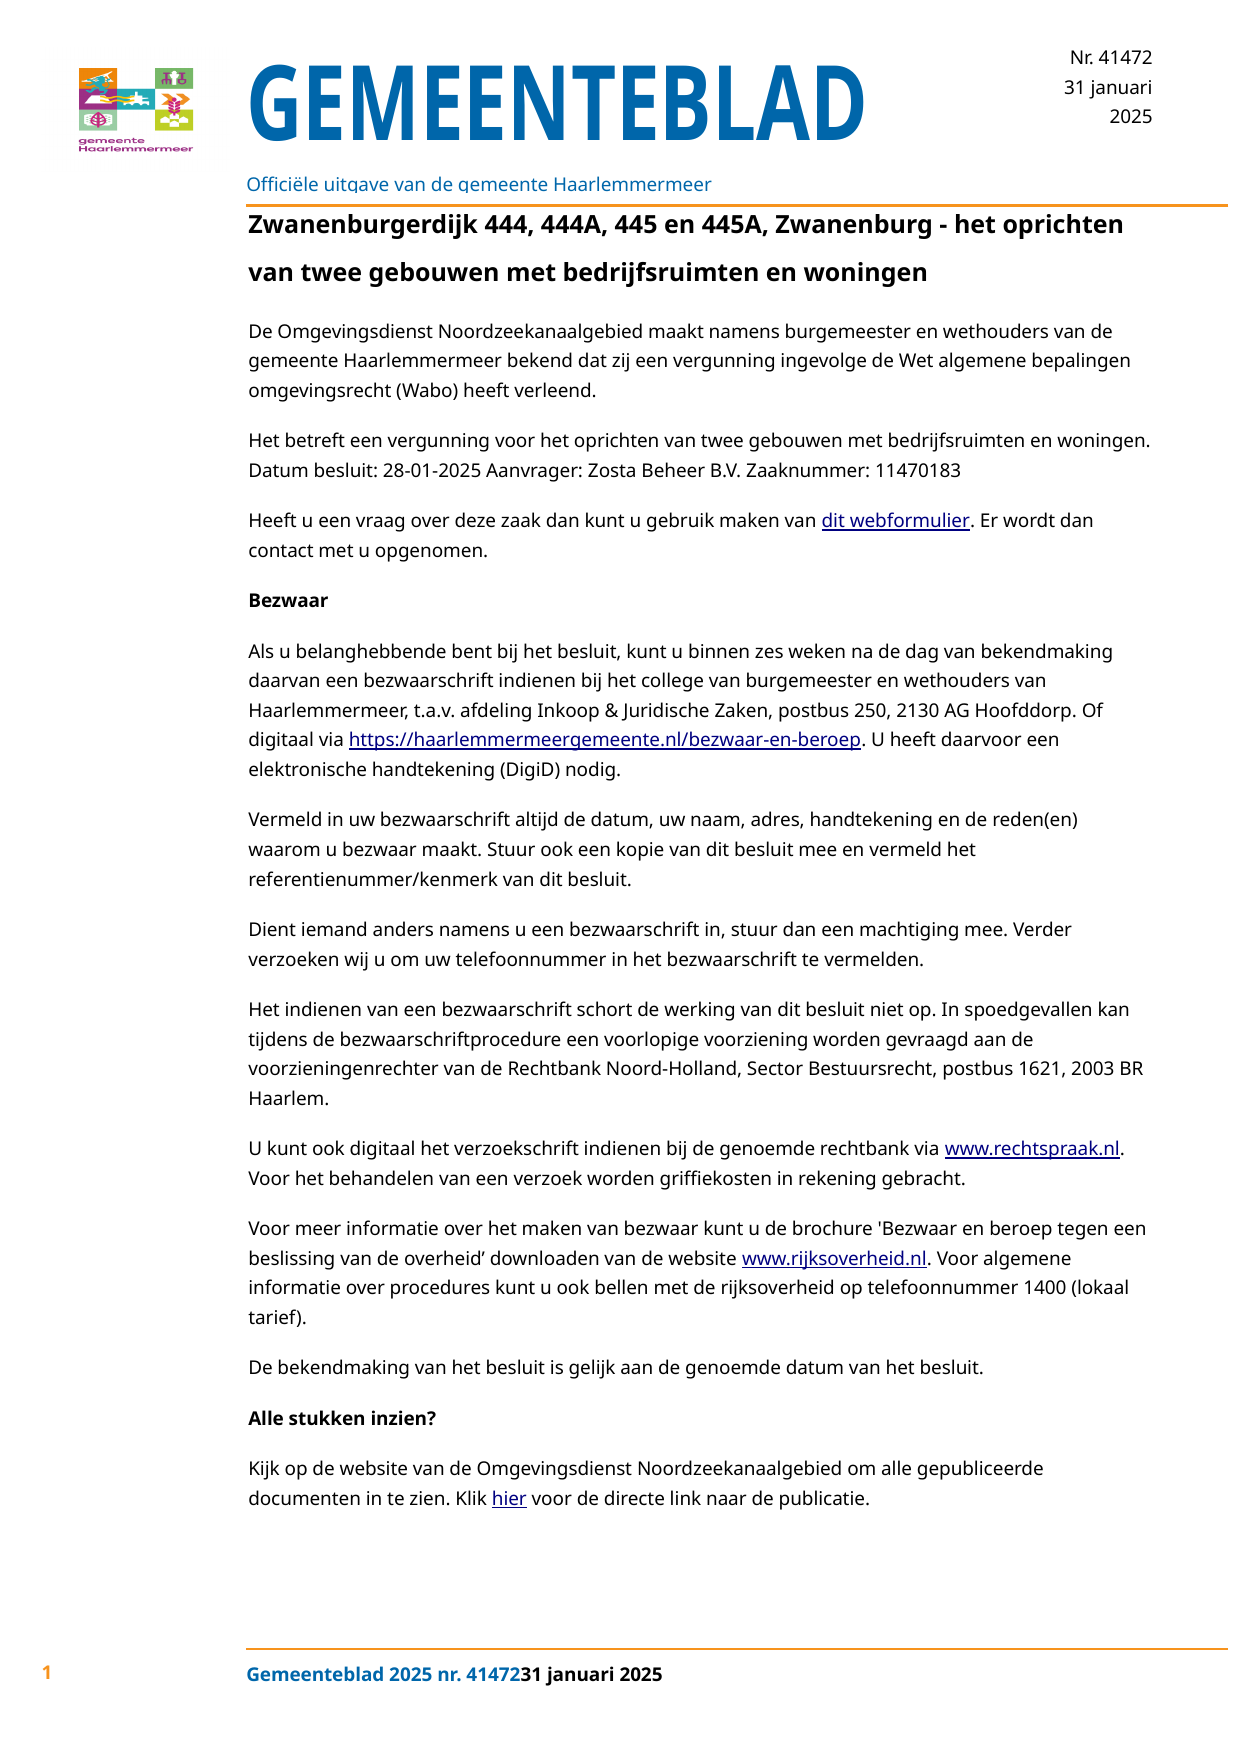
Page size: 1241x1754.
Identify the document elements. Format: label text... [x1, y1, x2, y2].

text Het indienen van een bezwaarschrift schort de werking van dit besluit niet op. In spoedgevallen kan tijdens de bezwaarschriftprocedure een voorlopige voorziening worden gevraagd aan de voorzieningenrechter van de Rechtbank Noord-Holland, Sector Bestuursrecht, postbus 1621, 2003 BR Haarlem. [248, 996, 1152, 1111]
text Voor meer informatie over het maken van bezwaar kunt u de brochure 'Bezwaar en beroep tegen een beslissing van de overheid’ downloaden van de website www.rijksoverheid.nl. Voor algemene informatie over procedures kunt u ook bellen met de rijksoverheid op telefoonnummer 1400 (lokaal tarief). [248, 1215, 1152, 1330]
text Alle stukken inzien? [248, 1405, 1152, 1431]
text Het betreft een vergunning voor het oprichten van twee gebouwen met bedrijfsruimten en woningen. Datum besluit: 28-01-2025 Aanvrager: Zosta Beheer B.V. Zaaknummer: 11470183 [248, 427, 1152, 483]
text Bezwaar [248, 587, 1152, 613]
text Dient iemand anders namens u een bezwaarschrift in, stuur dan een machtiging mee. Verder verzoeken wij u om uw telefoonnummer in het bezwaarschrift te vermelden. [248, 916, 1152, 972]
text Heeft u een vraag over deze zaak dan kunt u gebruik maken van dit webformulier. Er wordt dan contact met u opgenomen. [248, 507, 1152, 563]
picture [41, 47, 231, 172]
text U kunt ook digitaal het verzoekschrift indienen bij de genoemde rechtbank via www.rechtspraak.nl. Voor het behandelen van een verzoek worden griffiekosten in rekening gebracht. [248, 1135, 1152, 1191]
text Kijk op de website van de Omgevingsdienst Noordzeekanaalgebied om alle gepubliceerde documenten in te zien. Klik hier voor de directe link naar de publicatie. [248, 1455, 1152, 1511]
text Vermeld in uw bezwaarschrift altijd de datum, uw naam, adres, handtekening en de reden(en) waarom u bezwaar maakt. Stuur ook een kopie van dit besluit mee en vermeld het referentienummer/kenmerk van dit besluit. [248, 807, 1152, 892]
text De Omgevingsdienst Noordzeekanaalgebied maakt namens burgemeester en wethouders van de gemeente Haarlemmermeer bekend dat zij een vergunning ingevolge de Wet algemene bepalingen omgevingsrecht (Wabo) heeft verleend. [248, 318, 1152, 403]
text De bekendmaking van het besluit is gelijk aan de genoemde datum van het besluit. [248, 1354, 1152, 1380]
text Als u belanghebbende bent bij het besluit, kunt u binnen zes weken na de dag van bekendmaking daarvan een bezwaarschrift indienen bij het college van burgemeester en wethouders van Haarlemmermeer, t.a.v. afdeling Inkoop & Juridische Zaken, postbus 250, 2130 AG Hoofddorp. Of digitaal via https://haarlemmermeergemeente.nl/bezwaar-en-beroep. U heeft daarvoor een elektronische handtekening (DigiD) nodig. [248, 638, 1152, 782]
text Zwanenburgerdijk 444, 444A, 445 en 445A, Zwanenburg - het oprichten van twee gebouwen met bedrijfsruimten en woningen [248, 207, 1152, 288]
